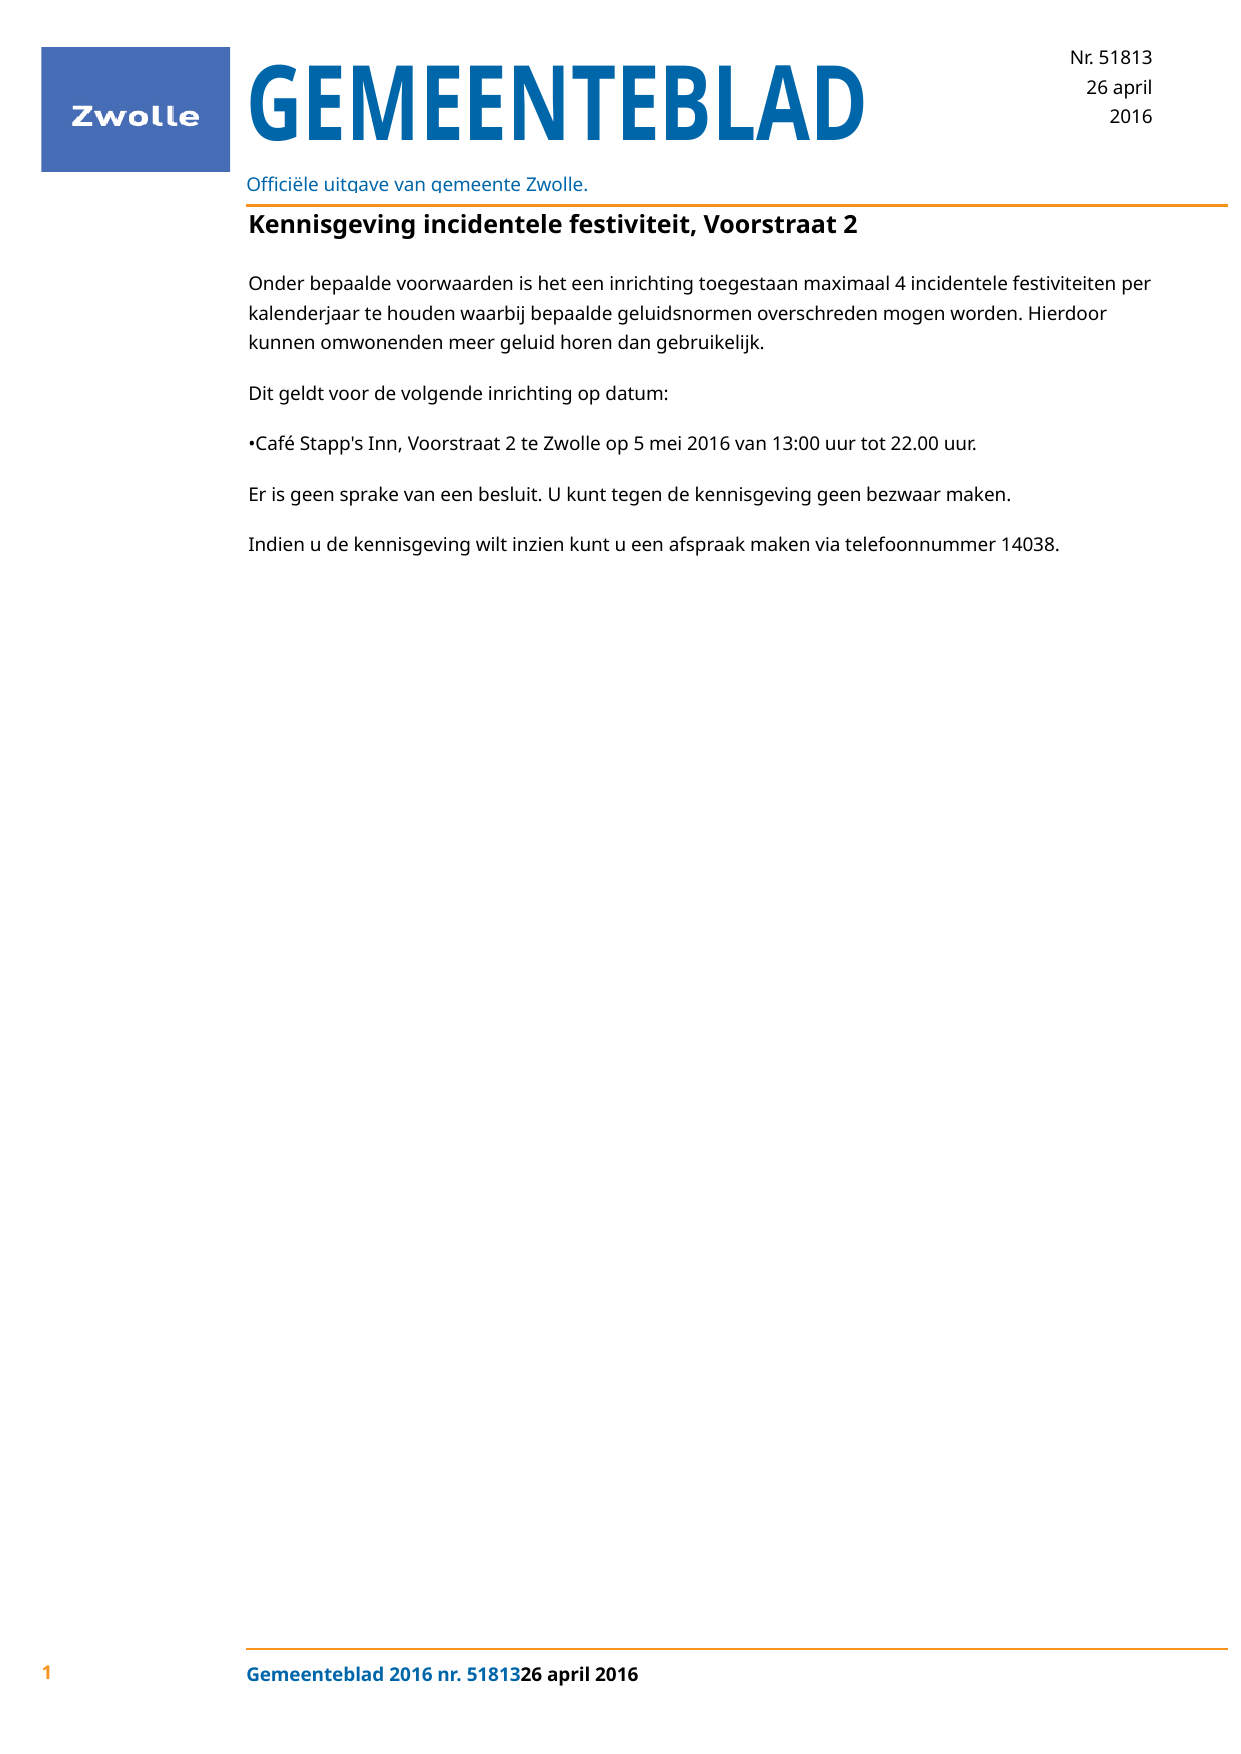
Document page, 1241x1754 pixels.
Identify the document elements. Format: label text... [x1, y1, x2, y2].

text Kennisgeving incidentele festiviteit, Voorstraat 2 [248, 207, 1152, 241]
picture [41, 47, 231, 172]
text Dit geldt voor de volgende inrichting op datum: [248, 380, 1152, 406]
text •Café Stapp's Inn, Voorstraat 2 te Zwolle op 5 mei 2016 van 13:00 uur tot 22.00 uur. [248, 430, 1152, 456]
text Er is geen sprake van een besluit. U kunt tegen de kennisgeving geen bezwaar maken. [248, 481, 1152, 506]
text Onder bepaalde voorwaarden is het een inrichting toegestaan maximaal 4 incidentele festiviteiten per kalenderjaar te houden waarbij bepaalde geluidsnormen overschreden mogen worden. Hierdoor kunnen omwonenden meer geluid horen dan gebruikelijk. [248, 270, 1152, 355]
text Indien u de kennisgeving wilt inzien kunt u een afspraak maken via telefoonnummer 14038. [248, 531, 1152, 557]
